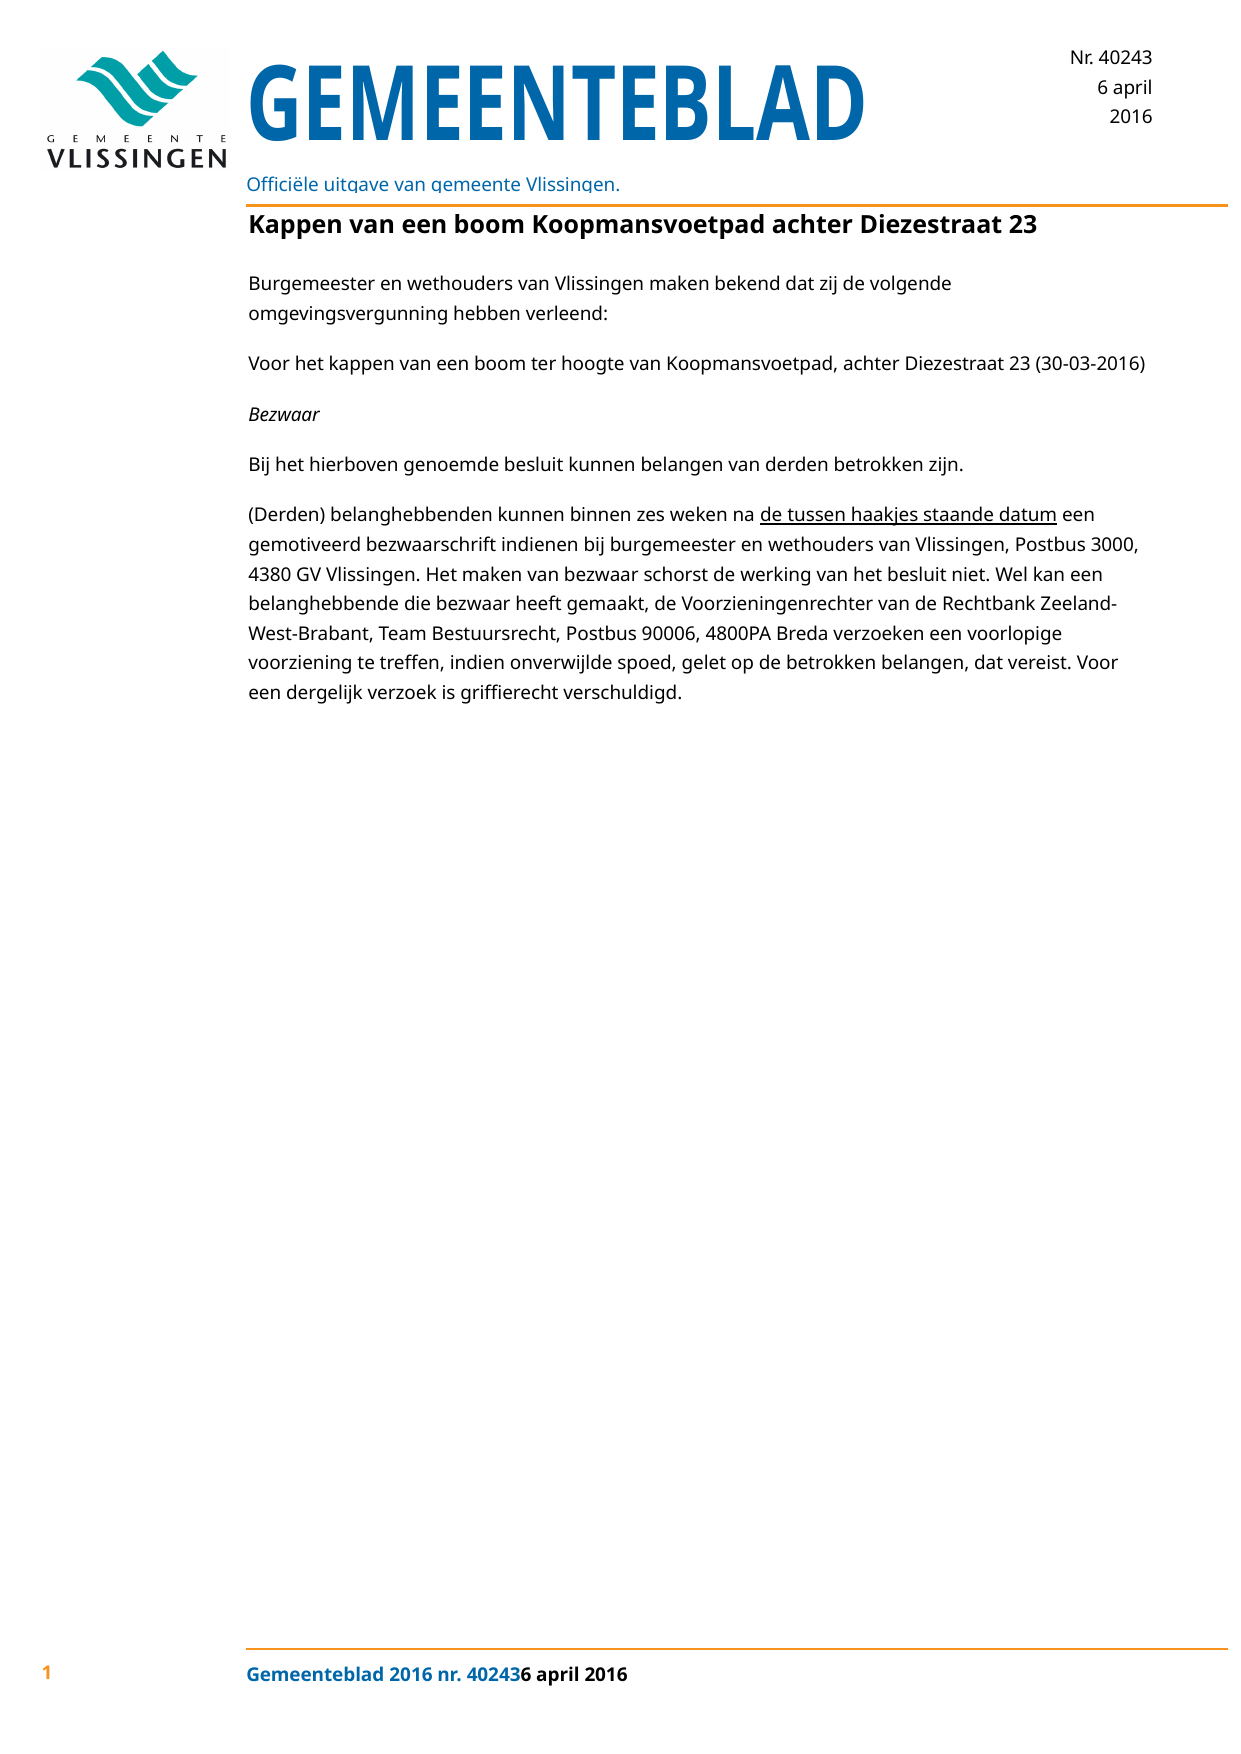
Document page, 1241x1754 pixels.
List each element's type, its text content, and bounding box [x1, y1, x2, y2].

text Kappen van een boom Koopmansvoetpad achter Diezestraat 23 [248, 207, 1152, 241]
picture [41, 47, 231, 172]
text Voor het kappen van een boom ter hoogte van Koopmansvoetpad, achter Diezestraat 23 (30-03-2016) [248, 350, 1152, 376]
text (Derden) belanghebbenden kunnen binnen zes weken na de tussen haakjes staande datum een gemotiveerd bezwaarschrift indienen bij burgemeester en wethouders van Vlissingen, Postbus 3000, 4380 GV Vlissingen. Het maken van bezwaar schorst de werking van het besluit niet. Wel kan een belanghebbende die bezwaar heeft gemaakt, de Voorzieningenrechter van de Rechtbank Zeeland-West-Brabant, Team Bestuursrecht, Postbus 90006, 4800PA Breda verzoeken een voorlopige voorziening te treffen, indien onverwijlde spoed, gelet op de betrokken belangen, dat vereist. Voor een dergelijk verzoek is griffierecht verschuldigd. [248, 502, 1152, 705]
text Burgemeester en wethouders van Vlissingen maken bekend dat zij de volgende omgevingsvergunning hebben verleend: [248, 270, 1152, 326]
text Bezwaar [248, 401, 1152, 426]
text Bij het hierboven genoemde besluit kunnen belangen van derden betrokken zijn. [248, 451, 1152, 477]
